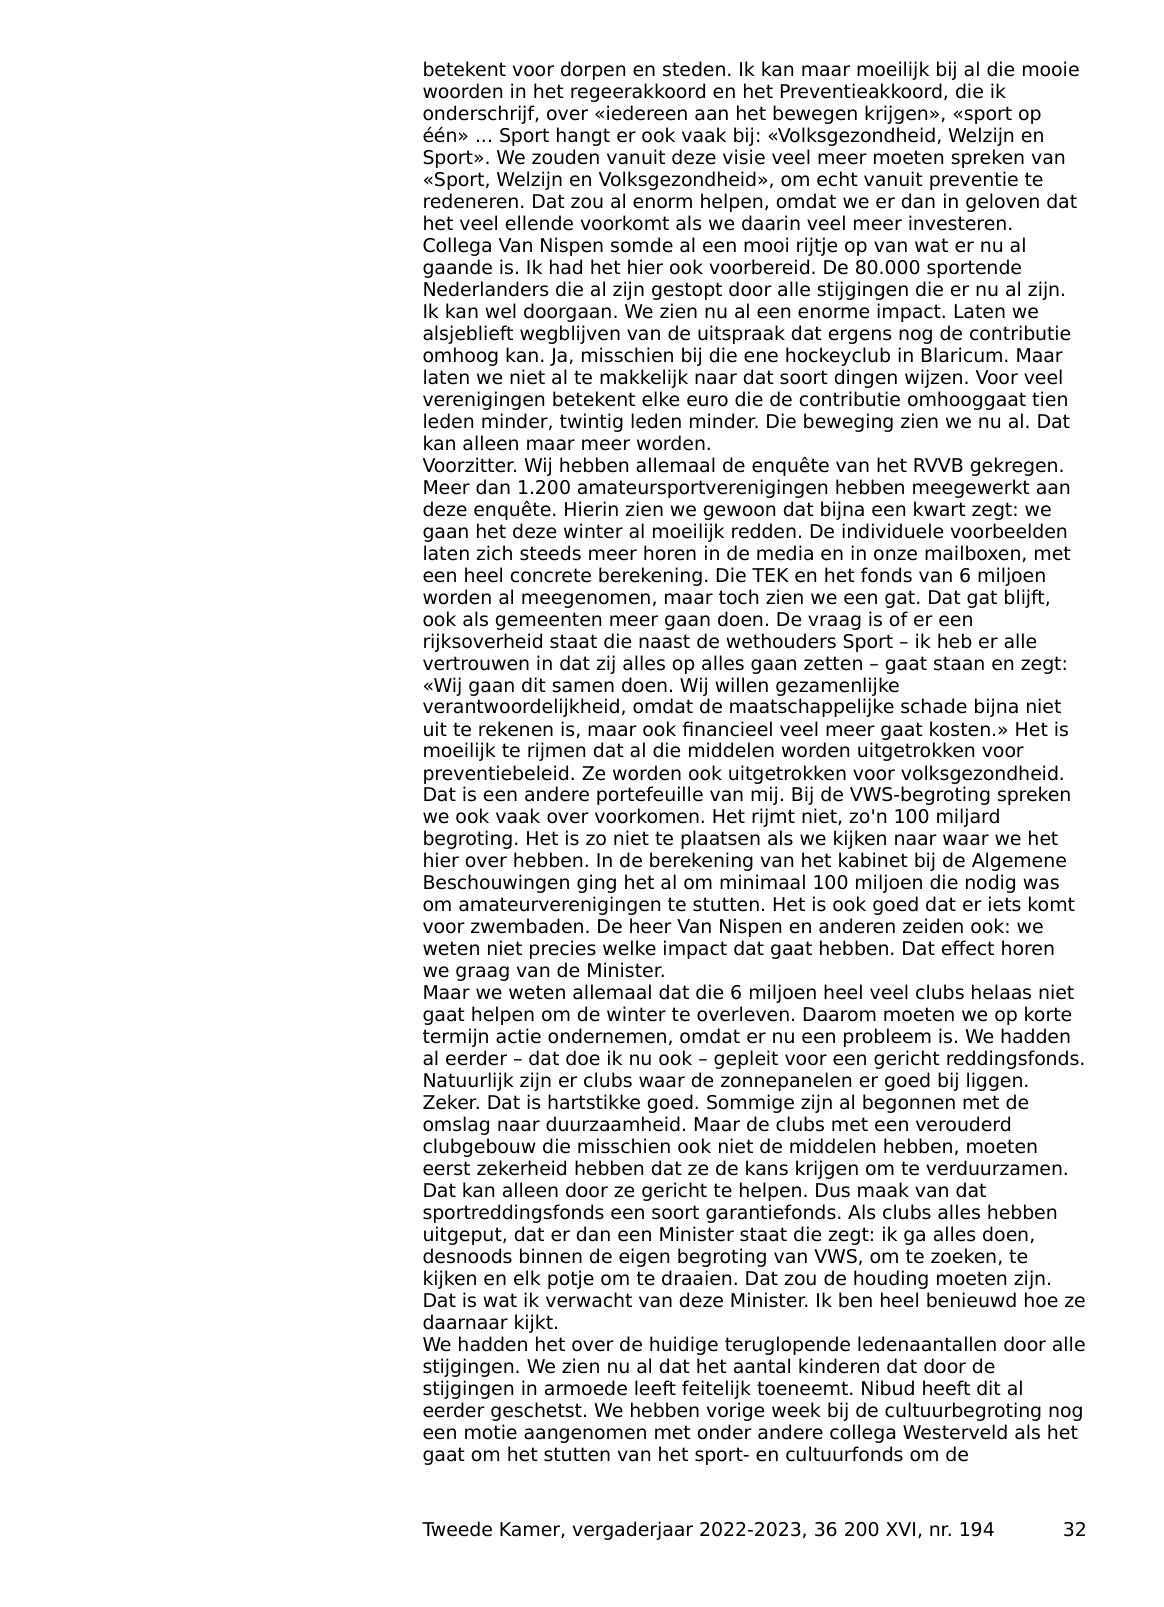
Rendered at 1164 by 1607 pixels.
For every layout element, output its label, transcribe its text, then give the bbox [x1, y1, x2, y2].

text Maar we weten allemaal dat die 6 miljoen heel veel clubs helaas niet gaat helpen om de winter te overleven. Daarom moeten we op korte termijn actie ondernemen, omdat er nu een probleem is. We hadden al eerder – dat doe ik nu ook – gepleit voor een gericht reddingsfonds. Natuurlijk zijn er clubs waar de zonnepanelen er goed bij liggen. Zeker. Dat is hartstikke goed. Sommige zijn al begonnen met de omslag naar duurzaamheid. Maar de clubs met een verouderd clubgebouw die misschien ook niet de middelen hebben, moeten eerst zekerheid hebben dat ze de kans krijgen om te verduurzamen. Dat kan alleen door ze gericht te helpen. Dus maak van dat sportreddingsfonds een soort garantiefonds. Als clubs alles hebben uitgeput, dat er dan een Minister staat die zegt: ik ga alles doen, desnoods binnen de eigen begroting van VWS, om te zoeken, te kijken en elk potje om te draaien. Dat zou de houding moeten zijn. Dat is wat ik verwacht van deze Minister. Ik ben heel benieuwd hoe ze daarnaar kijkt. [422, 982, 1087, 1334]
text We hadden het over de huidige teruglopende ledenaantallen door alle stijgingen. We zien nu al dat het aantal kinderen dat door de stijgingen in armoede leeft feitelijk toeneemt. Nibud heeft dit al eerder geschetst. We hebben vorige week bij de cultuurbegroting nog een motie aangenomen met onder andere collega Westerveld als het gaat om het stutten van het sport- en cultuurfonds om de [422, 1334, 1087, 1466]
text Voorzitter. Wij hebben allemaal de enquête van het RVVB gekregen. Meer dan 1.200 amateursportverenigingen hebben meegewerkt aan deze enquête. Hierin zien we gewoon dat bijna een kwart zegt: we gaan het deze winter al moeilijk redden. De individuele voorbeelden laten zich steeds meer horen in de media en in onze mailboxen, met een heel concrete berekening. Die TEK en het fonds van 6 miljoen worden al meegenomen, maar toch zien we een gat. Dat gat blijft, ook als gemeenten meer gaan doen. De vraag is of er een rijksoverheid staat die naast de wethouders Sport – ik heb er alle vertrouwen in dat zij alles op alles gaan zetten – gaat staan en zegt: «Wij gaan dit samen doen. Wij willen gezamenlijke verantwoordelijkheid, omdat de maatschappelijke schade bijna niet uit te rekenen is, maar ook financieel veel meer gaat kosten.» Het is moeilijk te rijmen dat al die middelen worden uitgetrokken voor preventiebeleid. Ze worden ook uitgetrokken voor volksgezondheid. Dat is een andere portefeuille van mij. Bij de VWS-begroting spreken we ook vaak over voorkomen. Het rijmt niet, zo'n 100 miljard begroting. Het is zo niet te plaatsen als we kijken naar waar we het hier over hebben. In de berekening van het kabinet bij de Algemene Beschouwingen ging het al om minimaal 100 miljoen die nodig was om amateurverenigingen te stutten. Het is ook goed dat er iets komt voor zwembaden. De heer Van Nispen en anderen zeiden ook: we weten niet precies welke impact dat gaat hebben. Dat effect horen we graag van de Minister. [422, 455, 1087, 982]
text betekent voor dorpen en steden. Ik kan maar moeilijk bij al die mooie woorden in het regeerakkoord en het Preventieakkoord, die ik onderschrijf, over «iedereen aan het bewegen krijgen», «sport op één» ... Sport hangt er ook vaak bij: «Volksgezondheid, Welzijn en Sport». We zouden vanuit deze visie veel meer moeten spreken van «Sport, Welzijn en Volksgezondheid», om echt vanuit preventie te redeneren. Dat zou al enorm helpen, omdat we er dan in geloven dat het veel ellende voorkomt als we daarin veel meer investeren. [422, 59, 1087, 235]
text Collega Van Nispen somde al een mooi rijtje op van wat er nu al gaande is. Ik had het hier ook voorbereid. De 80.000 sportende Nederlanders die al zijn gestopt door alle stijgingen die er nu al zijn. Ik kan wel doorgaan. We zien nu al een enorme impact. Laten we alsjeblieft wegblijven van de uitspraak dat ergens nog de contributie omhoog kan. Ja, misschien bij die ene hockeyclub in Blaricum. Maar laten we niet al te makkelijk naar dat soort dingen wijzen. Voor veel verenigingen betekent elke euro die de contributie omhooggaat tien leden minder, twintig leden minder. Die beweging zien we nu al. Dat kan alleen maar meer worden. [422, 235, 1087, 455]
